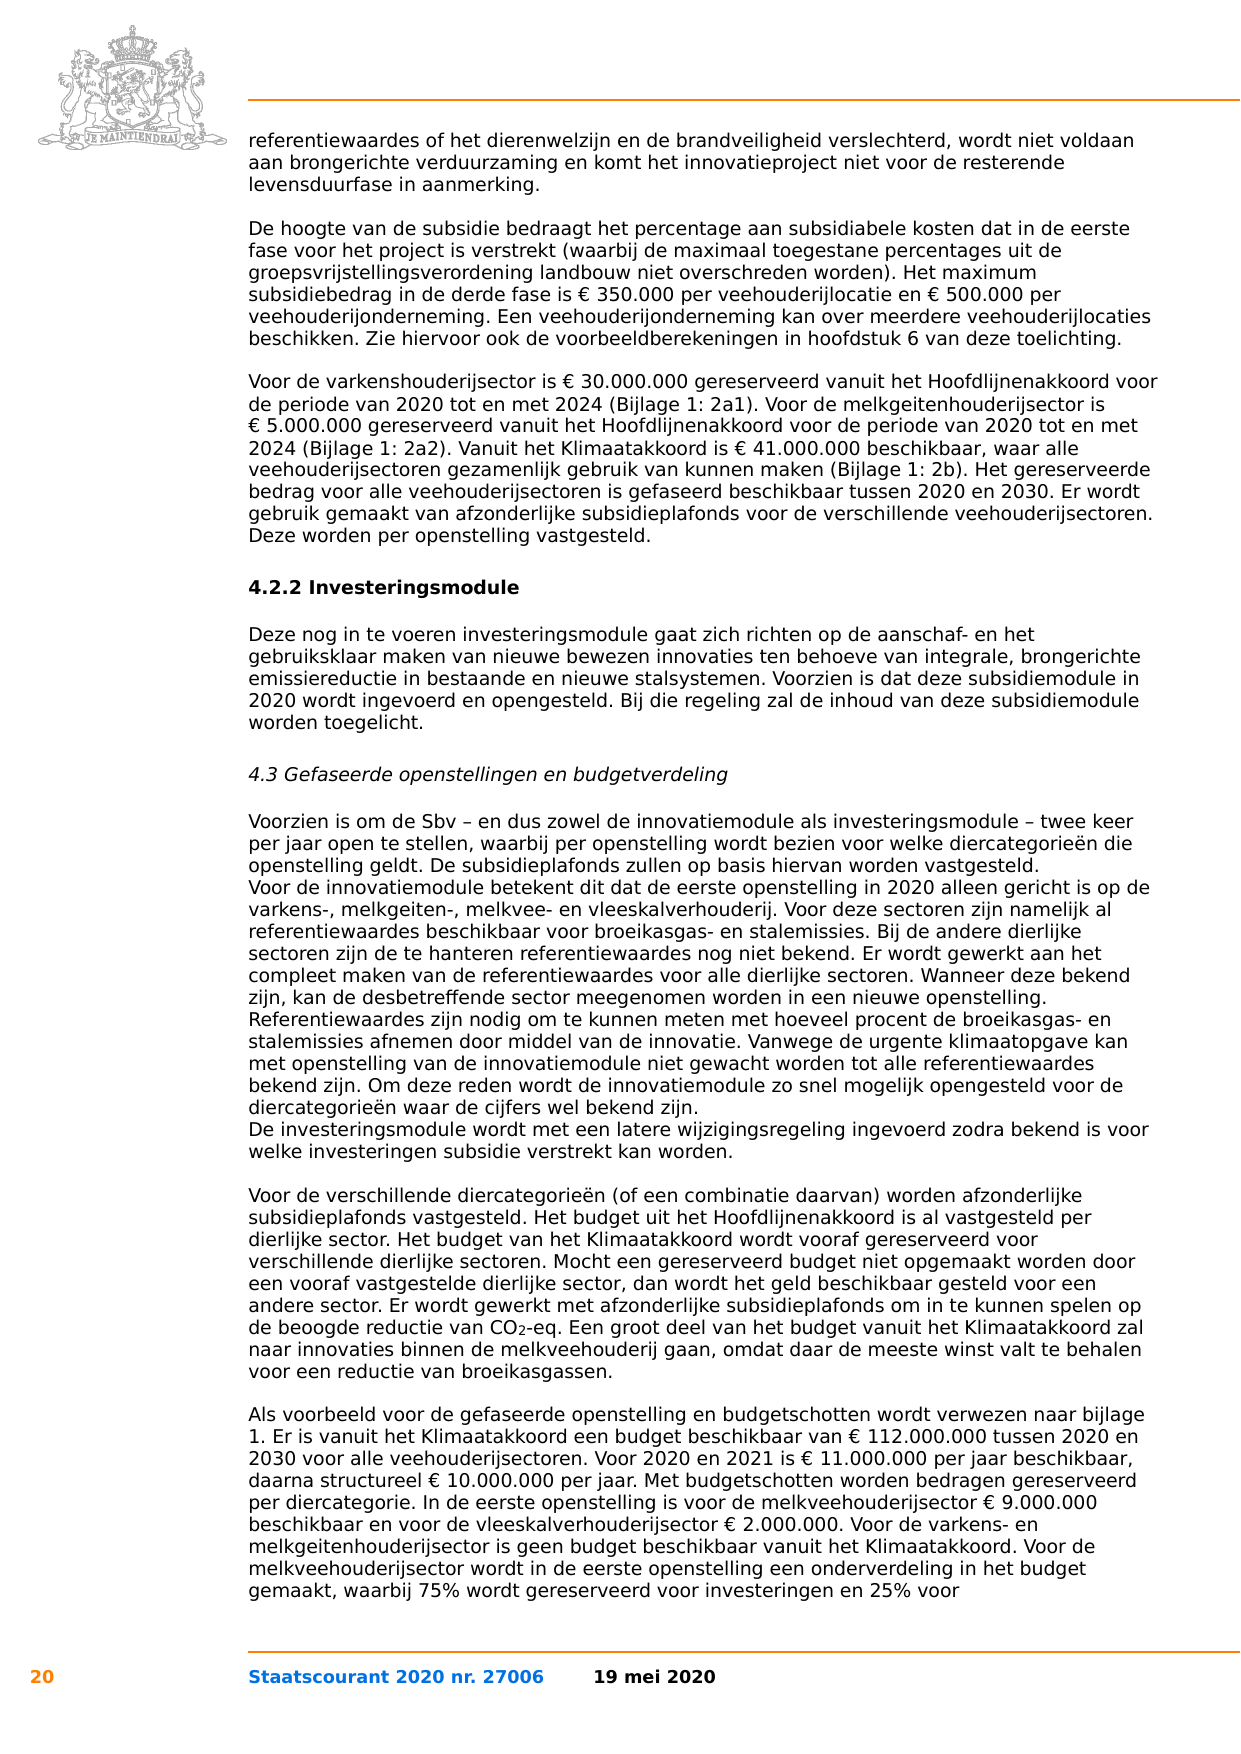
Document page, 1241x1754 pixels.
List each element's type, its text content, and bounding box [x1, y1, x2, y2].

text referentiewaardes of het dierenwelzijn en de brandveiligheid verslechterd, wordt niet voldaan aan brongerichte verduurzaming en komt het innovatieproject niet voor de resterende levensduurfase in aanmerking. [248, 130, 1163, 196]
text Voor de innovatiemodule betekent dit dat de eerste openstelling in 2020 alleen gericht is op de varkens-, melkgeiten-, melkvee- en vleeskalverhouderij. Voor deze sectoren zijn namelijk al referentiewaardes beschikbaar voor broeikasgas- en stalemissies. Bij de andere dierlijke sectoren zijn de te hanteren referentiewaardes nog niet bekend. Er wordt gewerkt aan het compleet maken van de referentiewaardes voor alle dierlijke sectoren. Wanneer deze bekend zijn, kan de desbetreffende sector meegenomen worden in een nieuwe openstelling. Referentiewaardes zijn nodig om te kunnen meten met hoeveel procent de broeikasgas- en stalemissies afnemen door middel van de innovatie. Vanwege de urgente klimaatopgave kan met openstelling van de innovatiemodule niet gewacht worden tot alle referentiewaardes bekend zijn. Om deze reden wordt de innovatiemodule zo snel mogelijk opengesteld voor de diercategorieën waar de cijfers wel bekend zijn. [248, 877, 1163, 1119]
text Voor de verschillende diercategorieën (of een combinatie daarvan) worden afzonderlijke subsidieplafonds vastgesteld. Het budget uit het Hoofdlijnenakkoord is al vastgesteld per dierlijke sector. Het budget van het Klimaatakkoord wordt vooraf gereserveerd voor verschillende dierlijke sectoren. Mocht een gereserveerd budget niet opgemaakt worden door een vooraf vastgestelde dierlijke sector, dan wordt het geld beschikbaar gesteld voor een andere sector. Er wordt gewerkt met afzonderlijke subsidieplafonds om in te kunnen spelen op de beoogde reductie van CO2-eq. Een groot deel van het budget vanuit het Klimaatakkoord zal naar innovaties binnen de melkveehouderij gaan, omdat daar de meeste winst valt te behalen voor een reductie van broeikasgassen. [248, 1185, 1163, 1382]
subtitle 4.2.2 Investeringsmodule [248, 577, 1163, 599]
subtitle 4.3 Gefaseerde openstellingen en budgetverdeling [248, 764, 1163, 786]
picture [38, 25, 227, 150]
text De investeringsmodule wordt met een latere wijzigingsregeling ingevoerd zodra bekend is voor welke investeringen subsidie verstrekt kan worden. [248, 1119, 1163, 1163]
text De hoogte van de subsidie bedraagt het percentage aan subsidiabele kosten dat in de eerste fase voor het project is verstrekt (waarbij de maximaal toegestane percentages uit de groepsvrijstellingsverordening landbouw niet overschreden worden). Het maximum subsidiebedrag in de derde fase is € 350.000 per veehouderijlocatie en € 500.000 per veehouderijonderneming. Een veehouderijonderneming kan over meerdere veehouderijlocaties beschikken. Zie hiervoor ook de voorbeeldberekeningen in hoofdstuk 6 van deze toelichting. [248, 218, 1163, 349]
text Deze nog in te voeren investeringsmodule gaat zich richten op de aanschaf- en het gebruiksklaar maken van nieuwe bewezen innovaties ten behoeve van integrale, brongerichte emissiereductie in bestaande en nieuwe stalsystemen. Voorzien is dat deze subsidiemodule in 2020 wordt ingevoerd en opengesteld. Bij die regeling zal de inhoud van deze subsidiemodule worden toegelicht. [248, 624, 1163, 734]
text Voor de varkenshouderijsector is € 30.000.000 gereserveerd vanuit het Hoofdlijnenakkoord voor de periode van 2020 tot en met 2024 (Bijlage 1: 2a1). Voor de melkgeitenhouderijsector is € 5.000.000 gereserveerd vanuit het Hoofdlijnenakkoord voor de periode van 2020 tot en met 2024 (Bijlage 1: 2a2). Vanuit het Klimaatakkoord is € 41.000.000 beschikbaar, waar alle veehouderijsectoren gezamenlijk gebruik van kunnen maken (Bijlage 1: 2b). Het gereserveerde bedrag voor alle veehouderijsectoren is gefaseerd beschikbaar tussen 2020 en 2030. Er wordt gebruik gemaakt van afzonderlijke subsidieplafonds voor de verschillende veehouderijsectoren. Deze worden per openstelling vastgesteld. [248, 371, 1163, 547]
text Voorzien is om de Sbv – en dus zowel de innovatiemodule als investeringsmodule – twee keer per jaar open te stellen, waarbij per openstelling wordt bezien voor welke diercategorieën die openstelling geldt. De subsidieplafonds zullen op basis hiervan worden vastgesteld. [248, 811, 1163, 877]
text Als voorbeeld voor de gefaseerde openstelling en budgetschotten wordt verwezen naar bijlage 1. Er is vanuit het Klimaatakkoord een budget beschikbaar van € 112.000.000 tussen 2020 en 2030 voor alle veehouderijsectoren. Voor 2020 en 2021 is € 11.000.000 per jaar beschikbaar, daarna structureel € 10.000.000 per jaar. Met budgetschotten worden bedragen gereserveerd per diercategorie. In de eerste openstelling is voor de melkveehouderijsector € 9.000.000 beschikbaar en voor de vleeskalverhouderijsector € 2.000.000. Voor de varkens- en melkgeitenhouderijsector is geen budget beschikbaar vanuit het Klimaatakkoord. Voor de melkveehouderijsector wordt in de eerste openstelling een onderverdeling in het budget gemaakt, waarbij 75% wordt gereserveerd voor investeringen en 25% voor [248, 1404, 1163, 1602]
